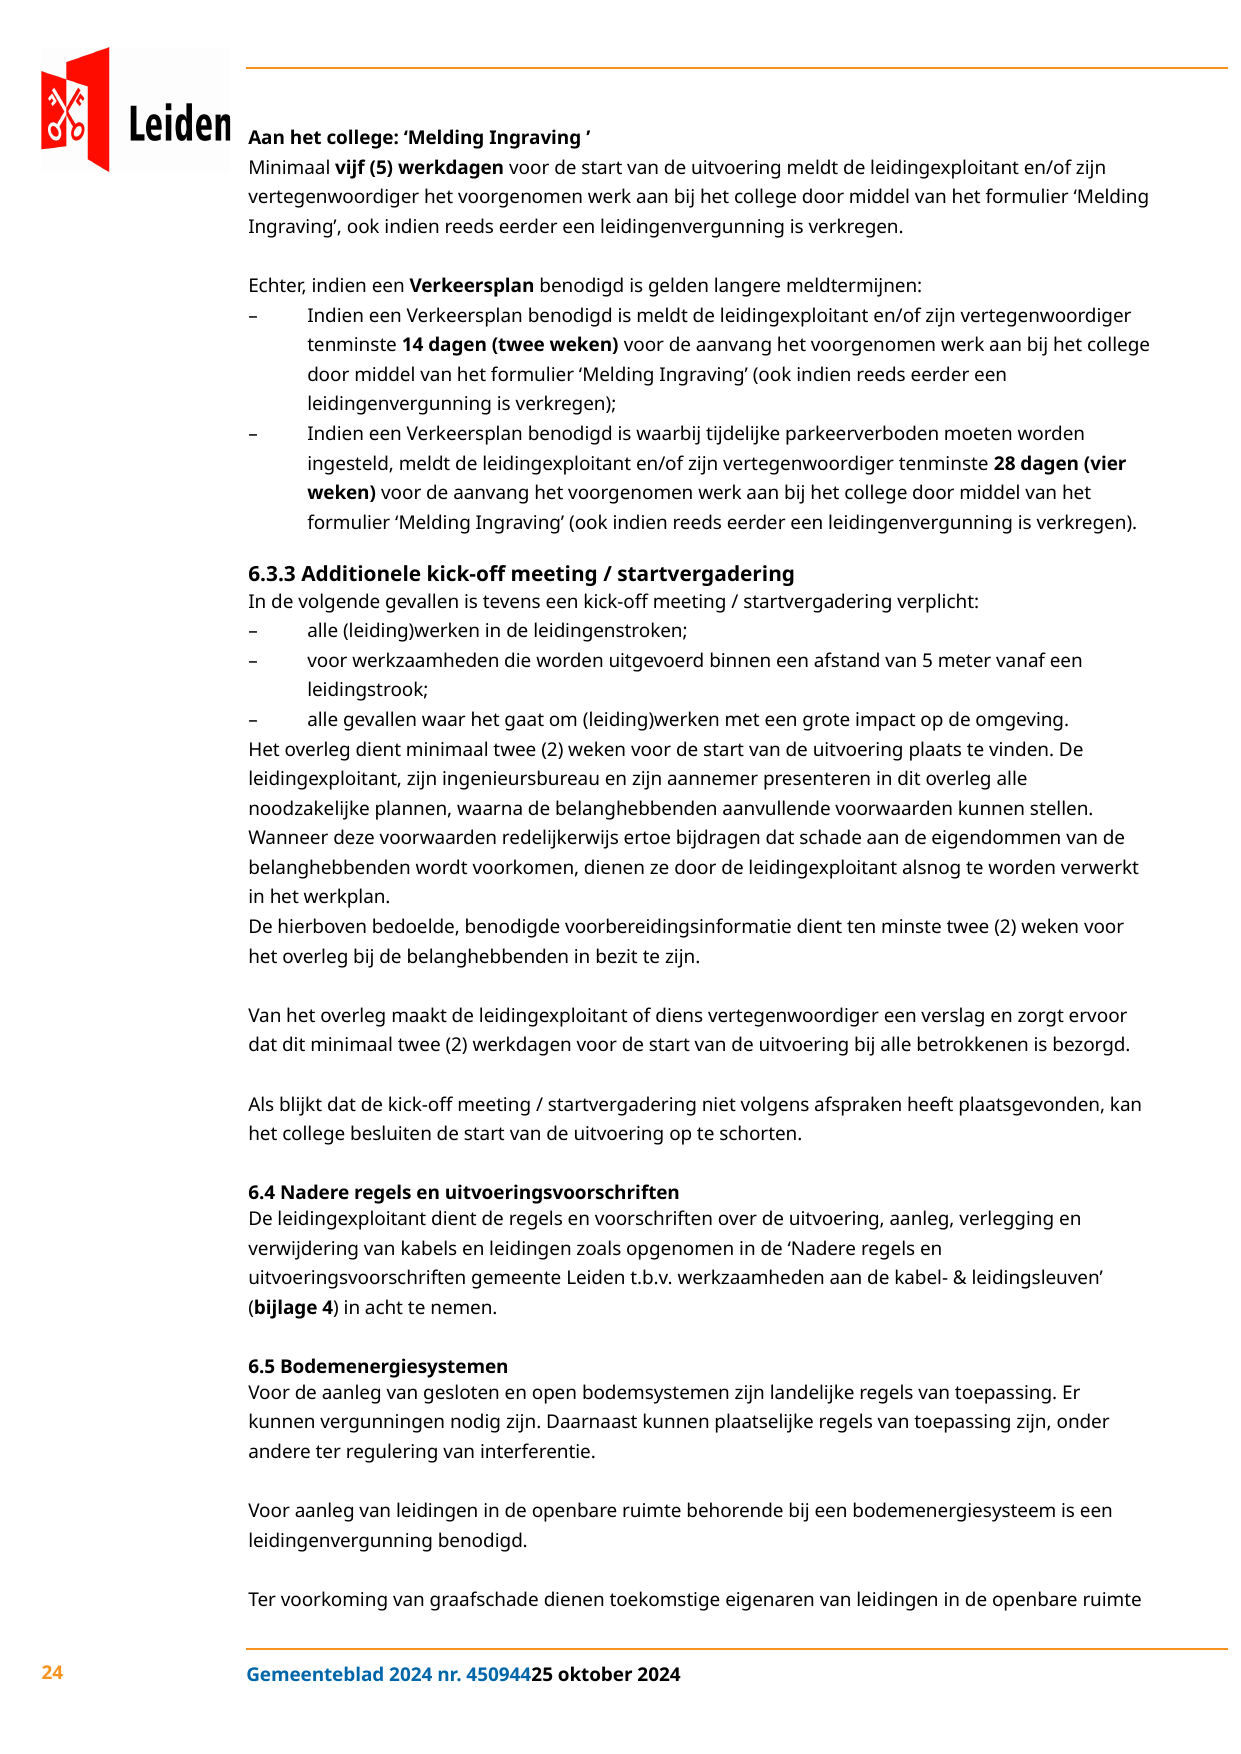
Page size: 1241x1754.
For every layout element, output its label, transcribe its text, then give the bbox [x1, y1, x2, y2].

text 6.5 Bodemenergiesystemen [248, 1353, 1152, 1379]
list alle gevallen waar het gaat om (leiding)werken met een grote impact op de omgeving. [248, 706, 1152, 732]
text Het overleg dient minimaal twee (2) weken voor de start van de uitvoering plaats te vinden. De leidingexploitant, zijn ingenieursbureau en zijn aannemer presenteren in dit overleg alle noodzakelijke plannen, waarna de belanghebbenden aanvullende voorwaarden kunnen stellen. Wanneer deze voorwaarden redelijkerwijs ertoe bijdragen dat schade aan de eigendommen van de belanghebbenden wordt voorkomen, dienen ze door de leidingexploitant alsnog te worden verwerkt in het werkplan. [248, 736, 1152, 909]
text 6.4 Nadere regels en uitvoeringsvoorschriften [248, 1179, 1152, 1205]
text Voor aanleg van leidingen in de openbare ruimte behorende bij een bodemenergiesysteem is een leidingenvergunning benodigd. [248, 1497, 1152, 1552]
list alle (leiding)werken in de leidingenstroken; [248, 617, 1152, 643]
picture [41, 47, 231, 172]
text Voor de aanleg van gesloten en open bodemsystemen zijn landelijke regels van toepassing. Er kunnen vergunningen nodig zijn. Daarnaast kunnen plaatselijke regels van toepassing zijn, onder andere ter regulering van interferentie. [248, 1379, 1152, 1464]
text Echter, indien een Verkeersplan benodigd is gelden langere meldtermijnen: [248, 272, 1152, 298]
text Ter voorkoming van graafschade dienen toekomstige eigenaren van leidingen in de openbare ruimte [248, 1586, 1152, 1612]
list Indien een Verkeersplan benodigd is waarbij tijdelijke parkeerverboden moeten worden ingesteld, meldt de leidingexploitant en/of zijn vertegenwoordiger tenminste 28 dagen (vier weken) voor de aanvang het voorgenomen werk aan bij het college door middel van het formulier ‘Melding Ingraving’ (ook indien reeds eerder een leidingenvergunning is verkregen). [248, 420, 1152, 535]
text De leidingexploitant dient de regels en voorschriften over de uitvoering, aanleg, verlegging en verwijdering van kabels en leidingen zoals opgenomen in de ‘Nadere regels en uitvoeringsvoorschriften gemeente Leiden t.b.v. werkzaamheden aan de kabel- & leidingsleuven’ (bijlage 4) in acht te nemen. [248, 1205, 1152, 1320]
text 6.3.3 Additionele kick-off meeting / startvergadering [248, 559, 1152, 588]
list Indien een Verkeersplan benodigd is meldt de leidingexploitant en/of zijn vertegenwoordiger tenminste 14 dagen (twee weken) voor de aanvang het voorgenomen werk aan bij het college door middel van het formulier ‘Melding Ingraving’ (ook indien reeds eerder een leidingenvergunning is verkregen); [248, 302, 1152, 416]
text Van het overleg maakt de leidingexploitant of diens vertegenwoordiger een verslag en zorgt ervoor dat dit minimaal twee (2) werkdagen voor de start van de uitvoering bij alle betrokkenen is bezorgd. [248, 1002, 1152, 1057]
text In de volgende gevallen is tevens een kick-off meeting / startvergadering verplicht: [248, 588, 1152, 613]
text De hierboven bedoelde, benodigde voorbereidingsinformatie dient ten minste twee (2) weken voor het overleg bij de belanghebbenden in bezit te zijn. [248, 913, 1152, 968]
list voor werkzaamheden die worden uitgevoerd binnen een afstand van 5 meter vanaf een leidingstrook; [248, 647, 1152, 702]
text Als blijkt dat de kick-off meeting / startvergadering niet volgens afspraken heeft plaatsgevonden, kan het college besluiten de start van de uitvoering op te schorten. [248, 1091, 1152, 1146]
text Aan het college: ‘Melding Ingraving ’ [248, 124, 1152, 150]
text Minimaal vijf (5) werkdagen voor de start van de uitvoering meldt de leidingexploitant en/of zijn vertegenwoordiger het voorgenomen werk aan bij het college door middel van het formulier ‘Melding Ingraving’, ook indien reeds eerder een leidingenvergunning is verkregen. [248, 154, 1152, 239]
